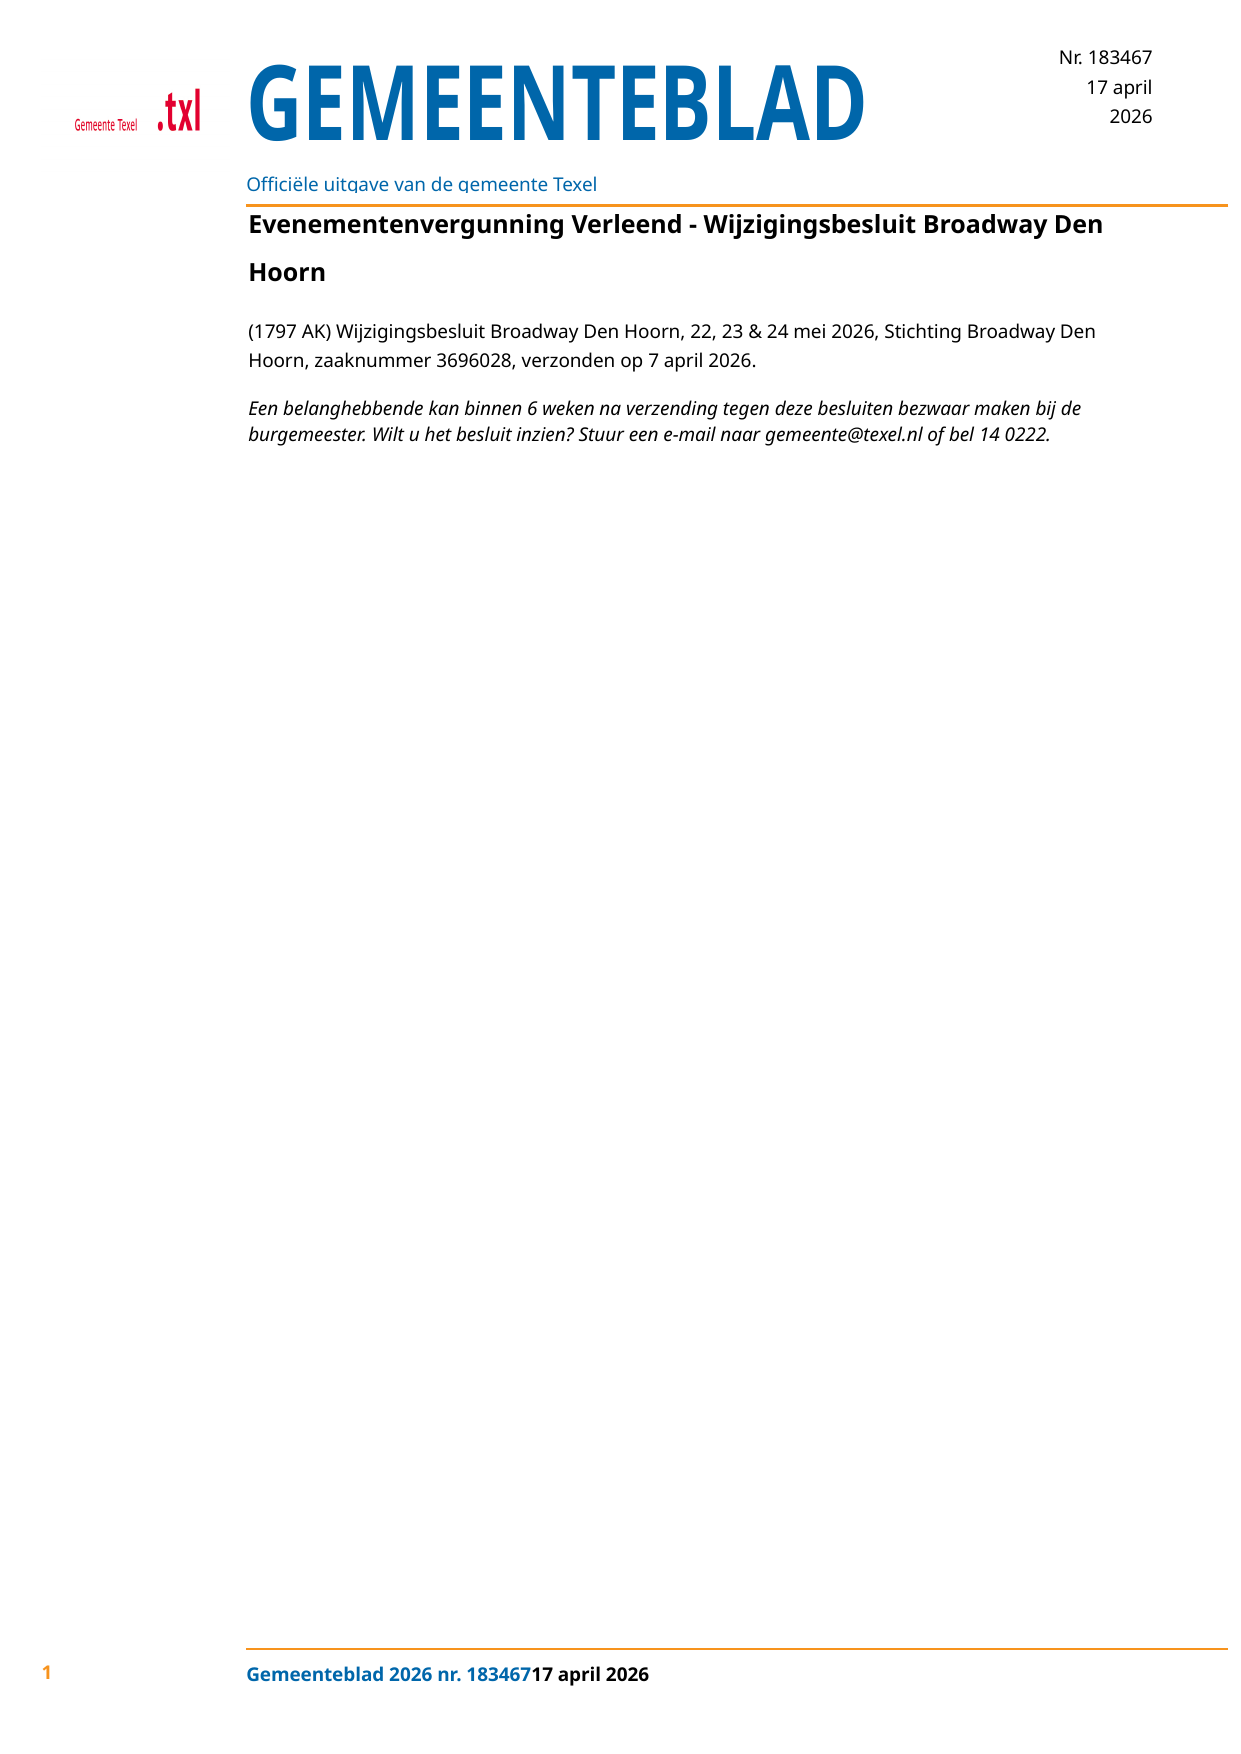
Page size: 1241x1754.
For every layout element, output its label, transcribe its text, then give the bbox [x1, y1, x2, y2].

picture [41, 47, 231, 172]
text (1797 AK) Wijzigingsbesluit Broadway Den Hoorn, 22, 23 & 24 mei 2026, Stichting Broadway Den Hoorn, zaaknummer 3696028, verzonden op 7 april 2026. [248, 318, 1152, 373]
text Een belanghebbende kan binnen 6 weken na verzending tegen deze besluiten bezwaar maken bij de burgemeester. Wilt u het besluit inzien? Stuur een e-mail naar gemeente@texel.nl of bel 14 0222. [248, 395, 1152, 447]
text Evenementenvergunning Verleend - Wijzigingsbesluit Broadway Den Hoorn [248, 207, 1152, 288]
